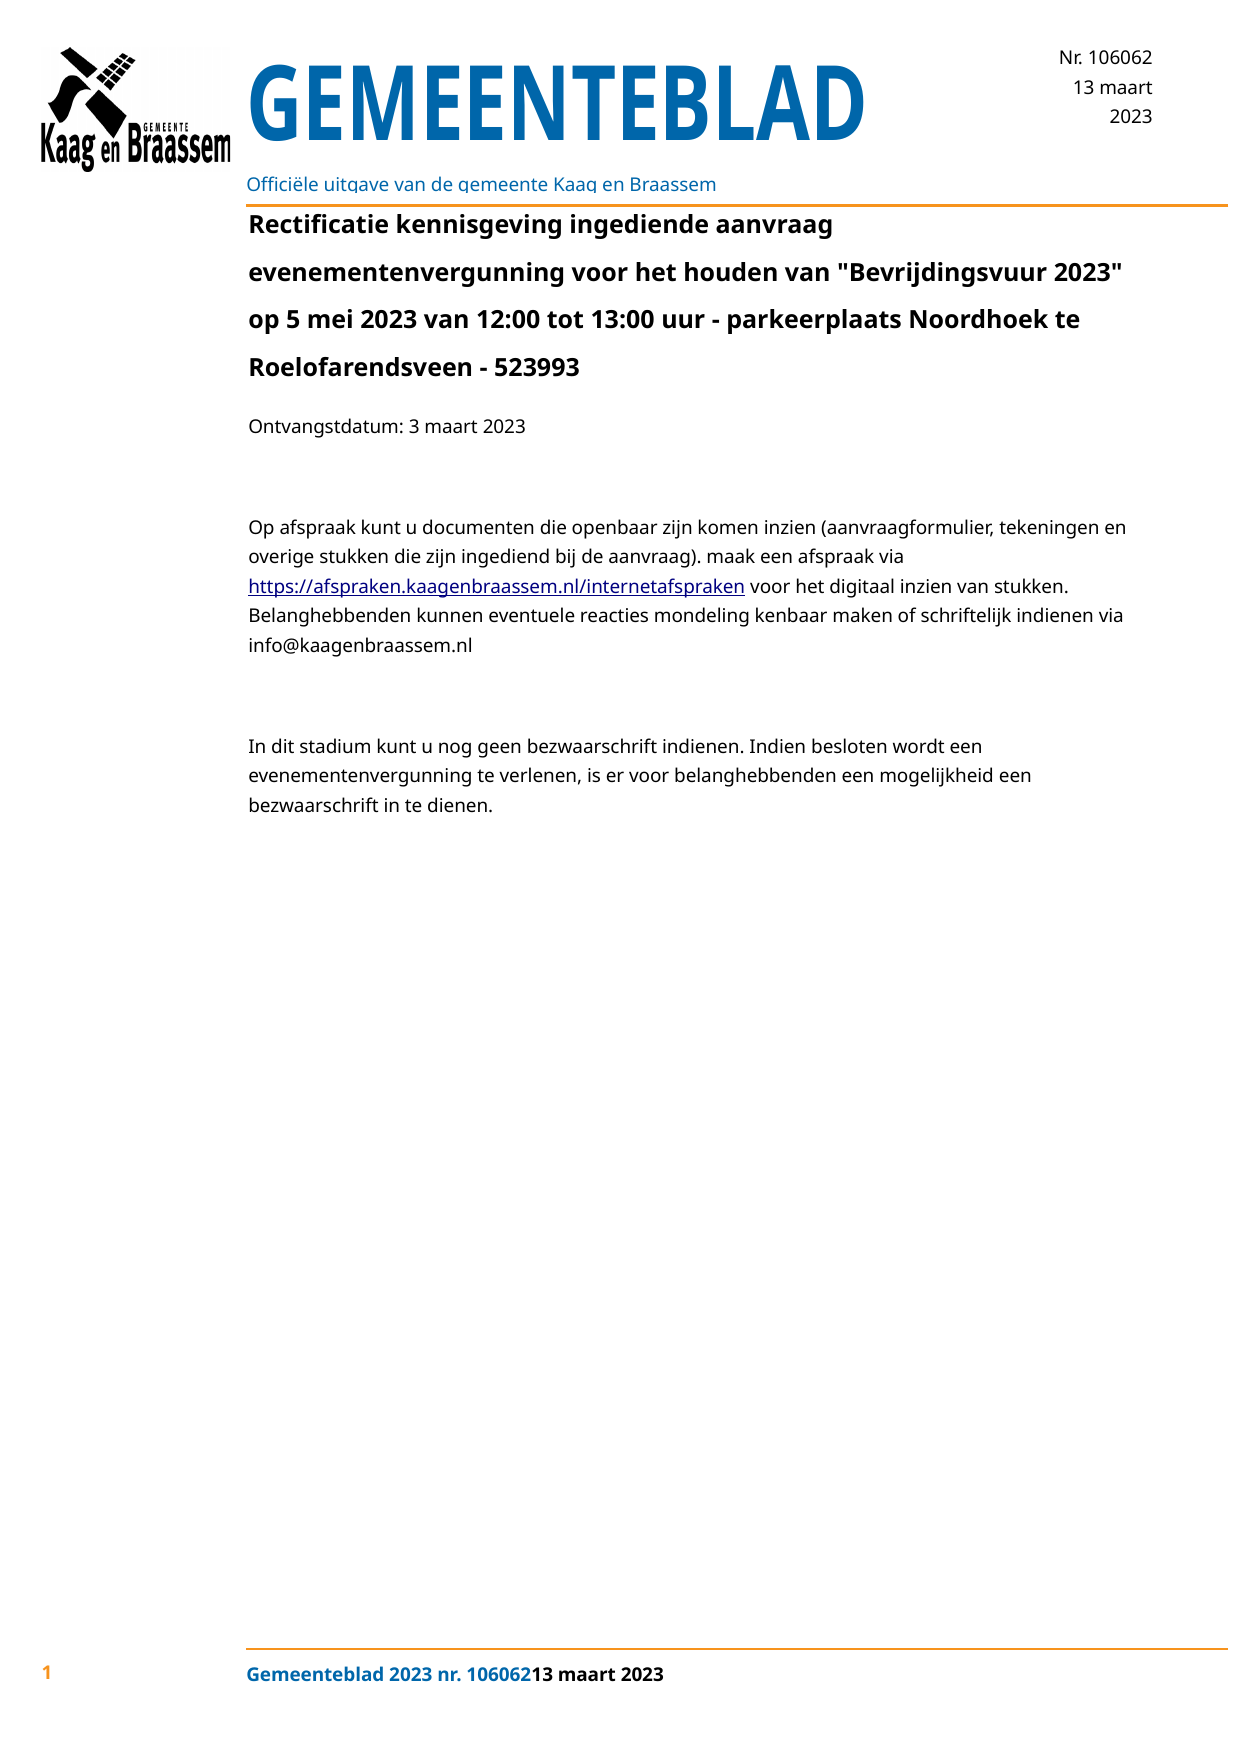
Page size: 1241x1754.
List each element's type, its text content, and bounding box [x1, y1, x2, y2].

picture [41, 47, 231, 172]
text Op afspraak kunt u documenten die openbaar zijn komen inzien (aanvraagformulier, tekeningen en overige stukken die zijn ingediend bij de aanvraag). maak een afspraak via https://afspraken.kaagenbraassem.nl/internetafspraken voor het digitaal inzien van stukken. Belanghebbenden kunnen eventuele reacties mondeling kenbaar maken of schriftelijk indienen via info@kaagenbraassem.nl [248, 514, 1152, 658]
text Rectificatie kennisgeving ingediende aanvraag evenementenvergunning voor het houden van "Bevrijdingsvuur 2023" op 5 mei 2023 van 12:00 tot 13:00 uur - parkeerplaats Noordhoek te Roelofarendsveen - 523993 [248, 207, 1152, 384]
text In dit stadium kunt u nog geen bezwaarschrift indienen. Indien besloten wordt een evenementenvergunning te verlenen, is er voor belanghebbenden een mogelijkheid een bezwaarschrift in te dienen. [248, 733, 1152, 818]
text Ontvangstdatum: 3 maart 2023 [248, 413, 1152, 439]
